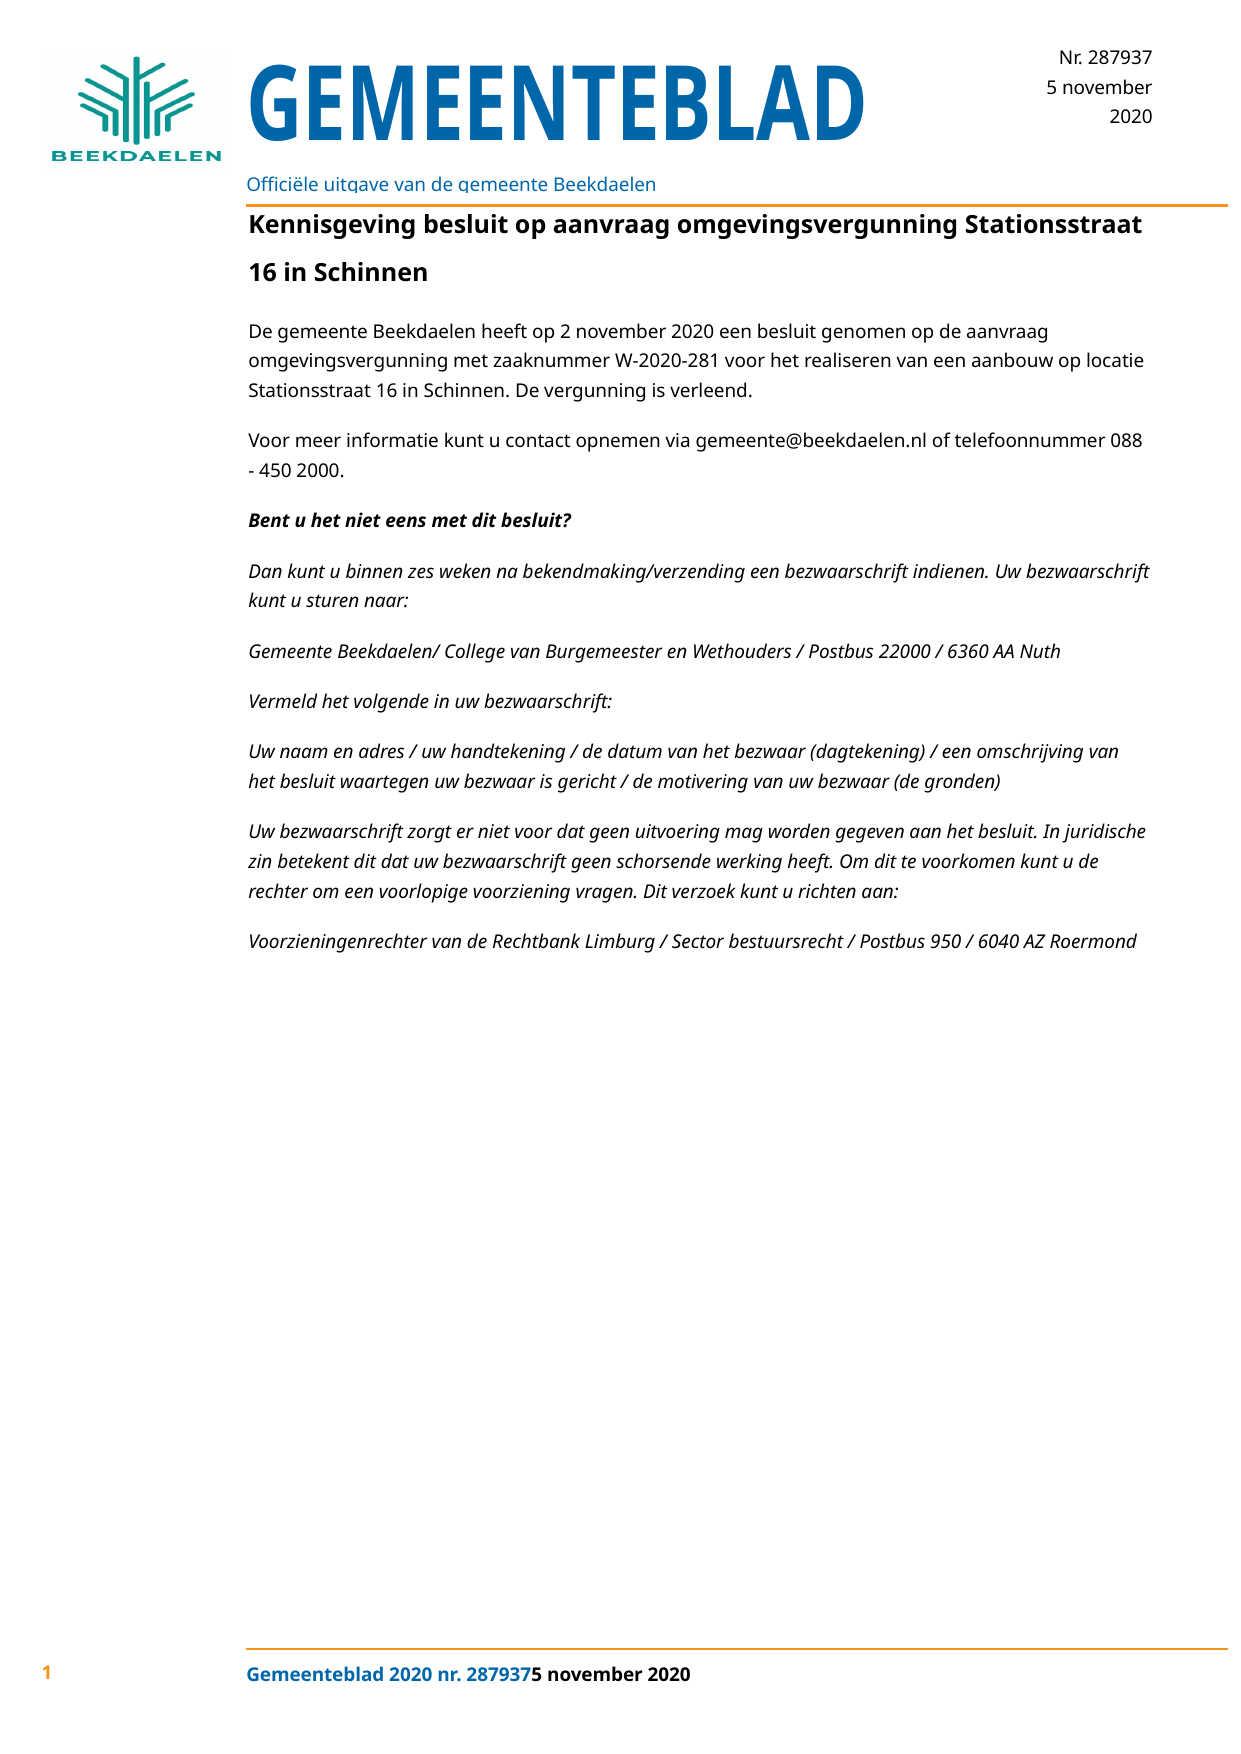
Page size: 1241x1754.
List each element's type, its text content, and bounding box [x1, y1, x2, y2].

text Voor meer informatie kunt u contact opnemen via gemeente@beekdaelen.nl of telefoonnummer 088 - 450 2000. [248, 427, 1152, 483]
text Gemeente Beekdaelen/ College van Burgemeester en Wethouders / Postbus 22000 / 6360 AA Nuth [248, 638, 1152, 664]
text De gemeente Beekdaelen heeft op 2 november 2020 een besluit genomen op de aanvraag omgevingsvergunning met zaaknummer W-2020-281 voor het realiseren van een aanbouw op locatie Stationsstraat 16 in Schinnen. De vergunning is verleend. [248, 318, 1152, 403]
text Vermeld het volgende in uw bezwaarschrift: [248, 688, 1152, 714]
text Voorzieningenrechter van de Rechtbank Limburg / Sector bestuursrecht / Postbus 950 / 6040 AZ Roermond [248, 928, 1152, 954]
text Uw naam en adres / uw handtekening / de datum van het bezwaar (dagtekening) / een omschrijving van het besluit waartegen uw bezwaar is gericht / de motivering van uw bezwaar (de gronden) [248, 739, 1152, 794]
text Uw bezwaarschrift zorgt er niet voor dat geen uitvoering mag worden gegeven aan het besluit. In juridische zin betekent dit dat uw bezwaarschrift geen schorsende werking heeft. Om dit te voorkomen kunt u de rechter om een voorlopige voorziening vragen. Dit verzoek kunt u richten aan: [248, 819, 1152, 904]
text Dan kunt u binnen zes weken na bekendmaking/verzending een bezwaarschrift indienen. Uw bezwaarschrift kunt u sturen naar: [248, 558, 1152, 613]
text Bent u het niet eens met dit besluit? [248, 507, 1152, 533]
text Kennisgeving besluit op aanvraag omgevingsvergunning Stationsstraat 16 in Schinnen [248, 207, 1152, 288]
picture [41, 47, 231, 172]
